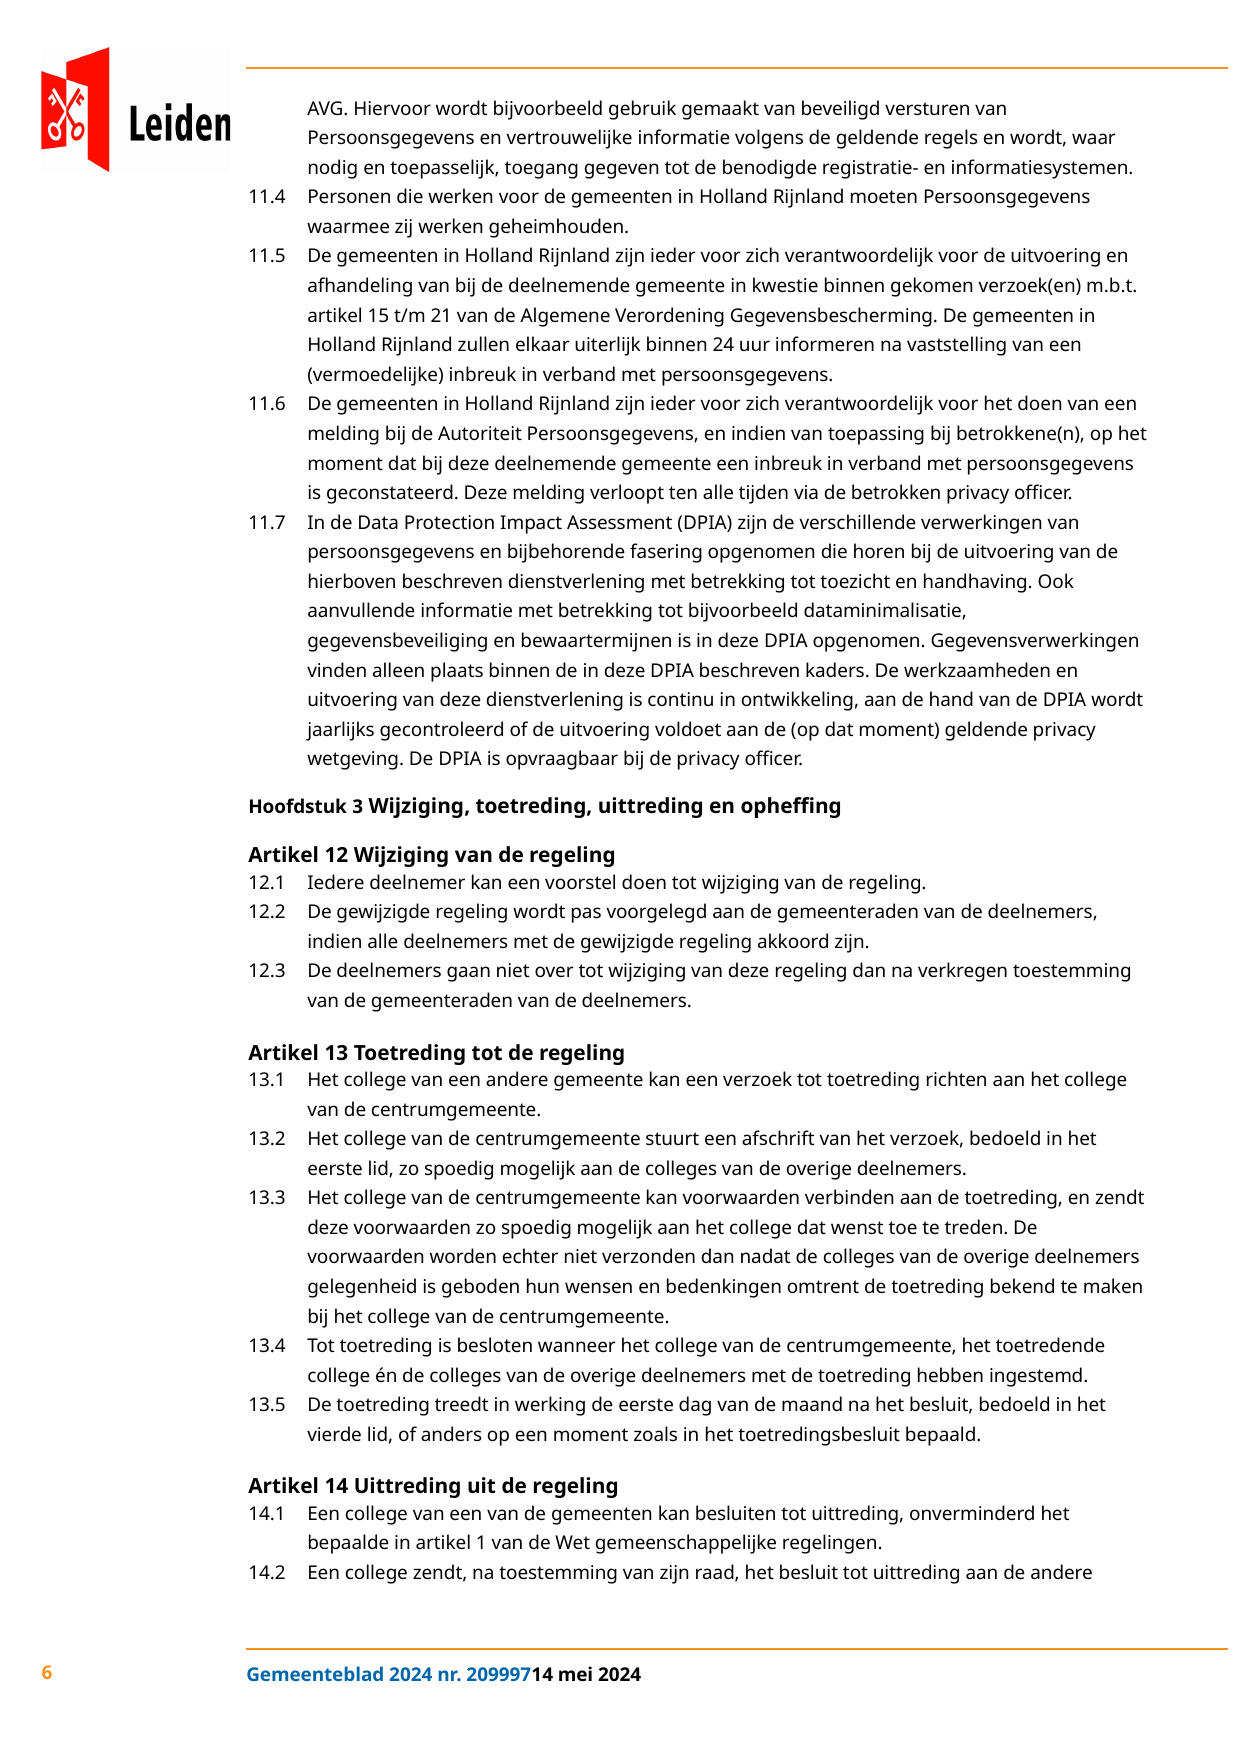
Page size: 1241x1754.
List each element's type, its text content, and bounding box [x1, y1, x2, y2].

list De toetreding treedt in werking de eerste dag van de maand na het besluit, bedoeld in het vierde lid, of anders op een moment zoals in het toetredingsbesluit bepaald. [248, 1392, 1152, 1447]
list De gemeenten in Holland Rijnland zijn ieder voor zich verantwoordelijk voor het doen van een melding bij de Autoriteit Persoonsgegevens, en indien van toepassing bij betrokkene(n), op het moment dat bij deze deelnemende gemeente een inbreuk in verband met persoonsgegevens is geconstateerd. Deze melding verloopt ten alle tijden via de betrokken privacy officer. [248, 391, 1152, 505]
list Het college van de centrumgemeente stuurt een afschrift van het verzoek, bedoeld in het eerste lid, zo spoedig mogelijk aan de colleges van de overige deelnemers. [248, 1125, 1152, 1181]
list Een college zendt, na toestemming van zijn raad, het besluit tot uittreding aan de andere [248, 1559, 1152, 1585]
list Het college van een andere gemeente kan een verzoek tot toetreding richten aan het college van de centrumgemeente. [248, 1066, 1152, 1121]
text Artikel 12 Wijziging van de regeling [248, 841, 1152, 869]
text Artikel 14 Uittreding uit de regeling [248, 1472, 1152, 1500]
picture [41, 47, 231, 172]
list In de Data Protection Impact Assessment (DPIA) zijn de verschillende verwerkingen van persoonsgegevens en bijbehorende fasering opgenomen die horen bij de uitvoering van de hierboven beschreven dienstverlening met betrekking tot toezicht en handhaving. Ook aanvullende informatie met betrekking tot bijvoorbeeld dataminimalisatie, gegevensbeveiliging en bewaartermijnen is in deze DPIA opgenomen. Gegevensverwerkingen vinden alleen plaats binnen de in deze DPIA beschreven kaders. De werkzaamheden en uitvoering van deze dienstverlening is continu in ontwikkeling, aan de hand van de DPIA wordt jaarlijks gecontroleerd of de uitvoering voldoet aan de (op dat moment) geldende privacy wetgeving. De DPIA is opvraagbaar bij de privacy officer. [248, 509, 1152, 771]
list Een college van een van de gemeenten kan besluiten tot uittreding, onverminderd het bepaalde in artikel 1 van de Wet gemeenschappelijke regelingen. [248, 1500, 1152, 1555]
list AVG. Hiervoor wordt bijvoorbeeld gebruik gemaakt van beveiligd versturen van Persoonsgegevens en vertrouwelijke informatie volgens de geldende regels en wordt, waar nodig en toepasselijk, toegang gegeven tot de benodigde registratie- en informatiesystemen. [248, 95, 1152, 180]
text Hoofdstuk 3 Wijziging, toetreding, uittreding en opheffing [248, 791, 1152, 820]
list Het college van de centrumgemeente kan voorwaarden verbinden aan de toetreding, en zendt deze voorwaarden zo spoedig mogelijk aan het college dat wenst toe te treden. De voorwaarden worden echter niet verzonden dan nadat de colleges van de overige deelnemers gelegenheid is geboden hun wensen en bedenkingen omtrent de toetreding bekend te maken bij het college van de centrumgemeente. [248, 1184, 1152, 1328]
list De deelnemers gaan niet over tot wijziging van deze regeling dan na verkregen toestemming van de gemeenteraden van de deelnemers. [248, 958, 1152, 1013]
list Tot toetreding is besloten wanneer het college van de centrumgemeente, het toetredende college én de colleges van de overige deelnemers met de toetreding hebben ingestemd. [248, 1332, 1152, 1388]
list De gewijzigde regeling wordt pas voorgelegd aan de gemeenteraden van de deelnemers, indien alle deelnemers met de gewijzigde regeling akkoord zijn. [248, 898, 1152, 954]
list Personen die werken voor de gemeenten in Holland Rijnland moeten Persoonsgegevens waarmee zij werken geheimhouden. [248, 183, 1152, 239]
list Iedere deelnemer kan een voorstel doen tot wijziging van de regeling. [248, 869, 1152, 895]
text Artikel 13 Toetreding tot de regeling [248, 1038, 1152, 1066]
list De gemeenten in Holland Rijnland zijn ieder voor zich verantwoordelijk voor de uitvoering en afhandeling van bij de deelnemende gemeente in kwestie binnen gekomen verzoek(en) m.b.t. artikel 15 t/m 21 van de Algemene Verordening Gegevensbescherming. De gemeenten in Holland Rijnland zullen elkaar uiterlijk binnen 24 uur informeren na vaststelling van een (vermoedelijke) inbreuk in verband met persoonsgegevens. [248, 243, 1152, 387]
